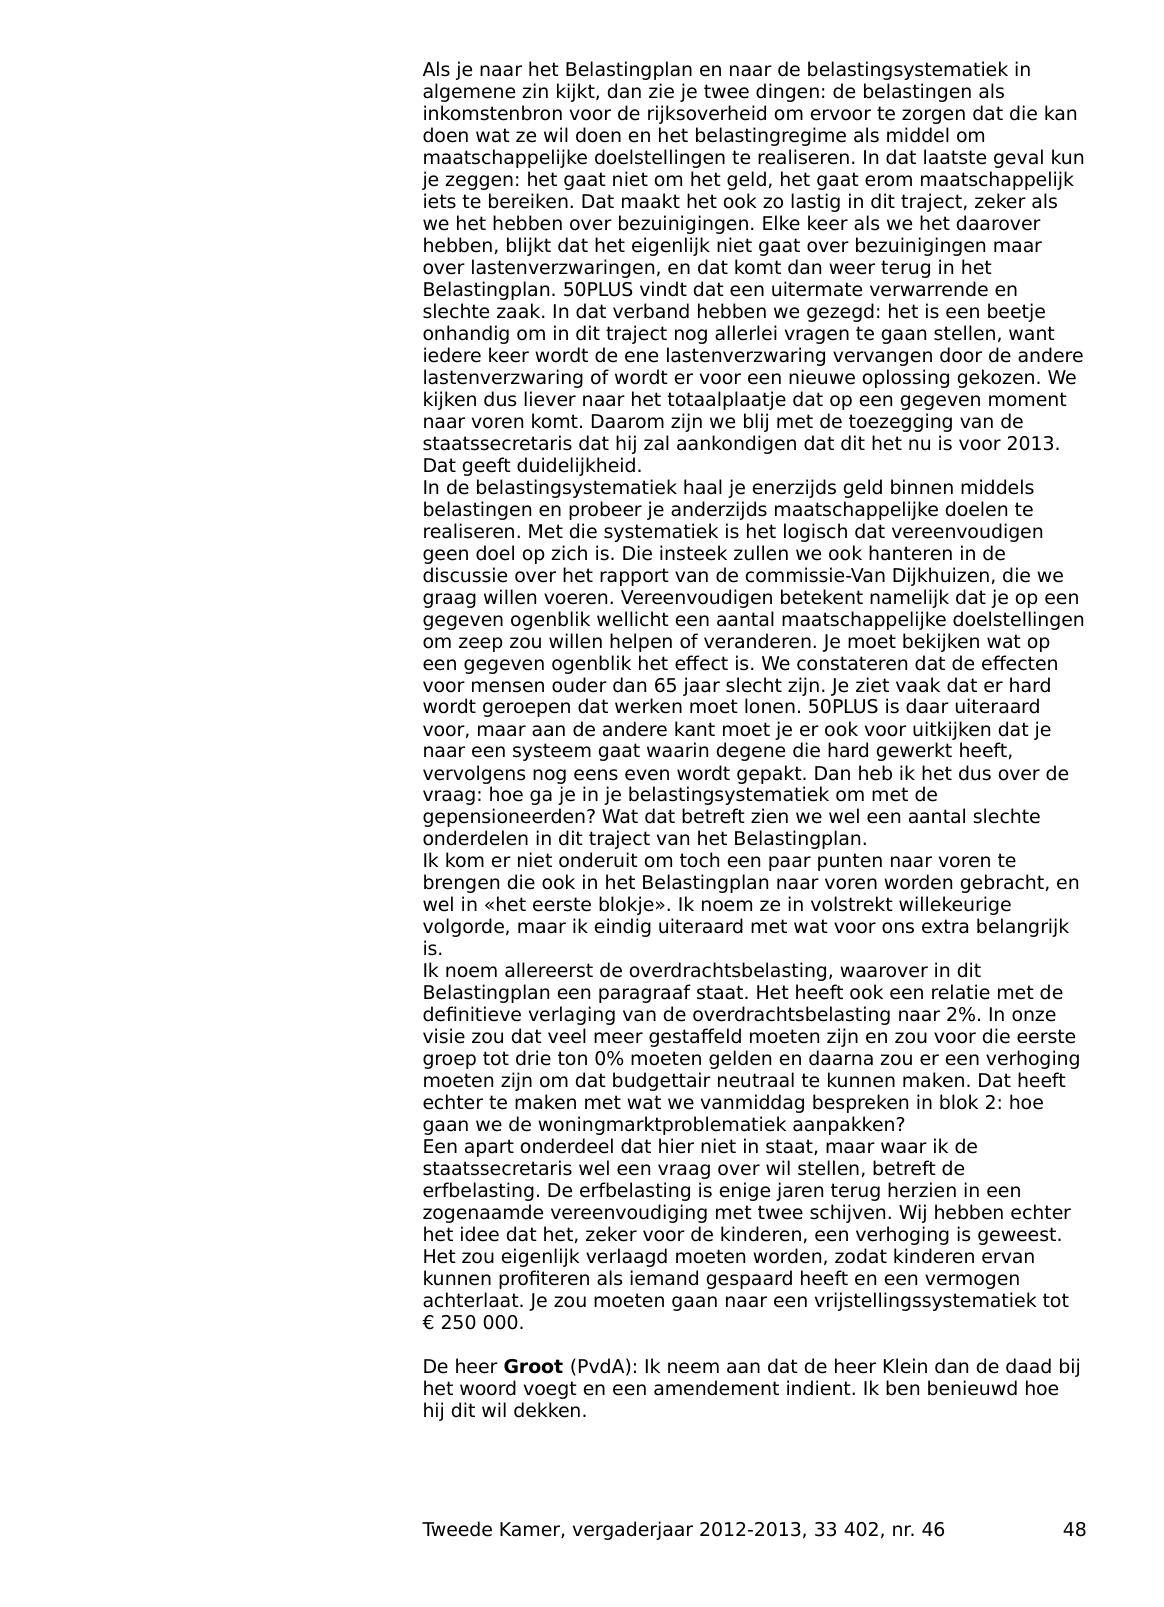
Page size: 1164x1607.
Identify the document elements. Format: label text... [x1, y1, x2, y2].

text Een apart onderdeel dat hier niet in staat, maar waar ik de staatssecretaris wel een vraag over wil stellen, betreft de erfbelasting. De erfbelasting is enige jaren terug herzien in een zogenaamde vereenvoudiging met twee schijven. Wij hebben echter het idee dat het, zeker voor de kinderen, een verhoging is geweest. Het zou eigenlijk verlaagd moeten worden, zodat kinderen ervan kunnen profiteren als iemand gespaard heeft en een vermogen achterlaat. Je zou moeten gaan naar een vrijstellingssystematiek tot € 250 000. [422, 1136, 1087, 1334]
text Als je naar het Belastingplan en naar de belastingsystematiek in algemene zin kijkt, dan zie je twee dingen: de belastingen als inkomstenbron voor de rijksoverheid om ervoor te zorgen dat die kan doen wat ze wil doen en het belastingregime als middel om maatschappelijke doelstellingen te realiseren. In dat laatste geval kun je zeggen: het gaat niet om het geld, het gaat erom maatschappelijk iets te bereiken. Dat maakt het ook zo lastig in dit traject, zeker als we het hebben over bezuinigingen. Elke keer als we het daarover hebben, blijkt dat het eigenlijk niet gaat over bezuinigingen maar over lastenverzwaringen, en dat komt dan weer terug in het Belastingplan. 50PLUS vindt dat een uitermate verwarrende en slechte zaak. In dat verband hebben we gezegd: het is een beetje onhandig om in dit traject nog allerlei vragen te gaan stellen, want iedere keer wordt de ene lastenverzwaring vervangen door de andere lastenverzwaring of wordt er voor een nieuwe oplossing gekozen. We kijken dus liever naar het totaalplaatje dat op een gegeven moment naar voren komt. Daarom zijn we blij met de toezegging van de staatssecretaris dat hij zal aankondigen dat dit het nu is voor 2013. Dat geeft duidelijkheid. [422, 59, 1087, 477]
text Ik kom er niet onderuit om toch een paar punten naar voren te brengen die ook in het Belastingplan naar voren worden gebracht, en wel in «het eerste blokje». Ik noem ze in volstrekt willekeurige volgorde, maar ik eindig uiteraard met wat voor ons extra belangrijk is. [422, 850, 1087, 960]
text In de belastingsystematiek haal je enerzijds geld binnen middels belastingen en probeer je anderzijds maatschappelijke doelen te realiseren. Met die systematiek is het logisch dat vereenvoudigen geen doel op zich is. Die insteek zullen we ook hanteren in de discussie over het rapport van de commissie-Van Dijkhuizen, die we graag willen voeren. Vereenvoudigen betekent namelijk dat je op een gegeven ogenblik wellicht een aantal maatschappelijke doelstellingen om zeep zou willen helpen of veranderen. Je moet bekijken wat op een gegeven ogenblik het effect is. We constateren dat de effecten voor mensen ouder dan 65 jaar slecht zijn. Je ziet vaak dat er hard wordt geroepen dat werken moet lonen. 50PLUS is daar uiteraard voor, maar aan de andere kant moet je er ook voor uitkijken dat je naar een systeem gaat waarin degene die hard gewerkt heeft, vervolgens nog eens even wordt gepakt. Dan heb ik het dus over de vraag: hoe ga je in je belastingsystematiek om met de gepensioneerden? Wat dat betreft zien we wel een aantal slechte onderdelen in dit traject van het Belastingplan. [422, 477, 1087, 850]
text Ik noem allereerst de overdrachtsbelasting, waarover in dit Belastingplan een paragraaf staat. Het heeft ook een relatie met de definitieve verlaging van de overdrachtsbelasting naar 2%. In onze visie zou dat veel meer gestaffeld moeten zijn en zou voor die eerste groep tot drie ton 0% moeten gelden en daarna zou er een verhoging moeten zijn om dat budgettair neutraal te kunnen maken. Dat heeft echter te maken met wat we vanmiddag bespreken in blok 2: hoe gaan we de woningmarktproblematiek aanpakken? [422, 960, 1087, 1136]
text De heer Groot (PvdA): Ik neem aan dat de heer Klein dan de daad bij het woord voegt en een amendement indient. Ik ben benieuwd hoe hij dit wil dekken. [422, 1356, 1087, 1422]
